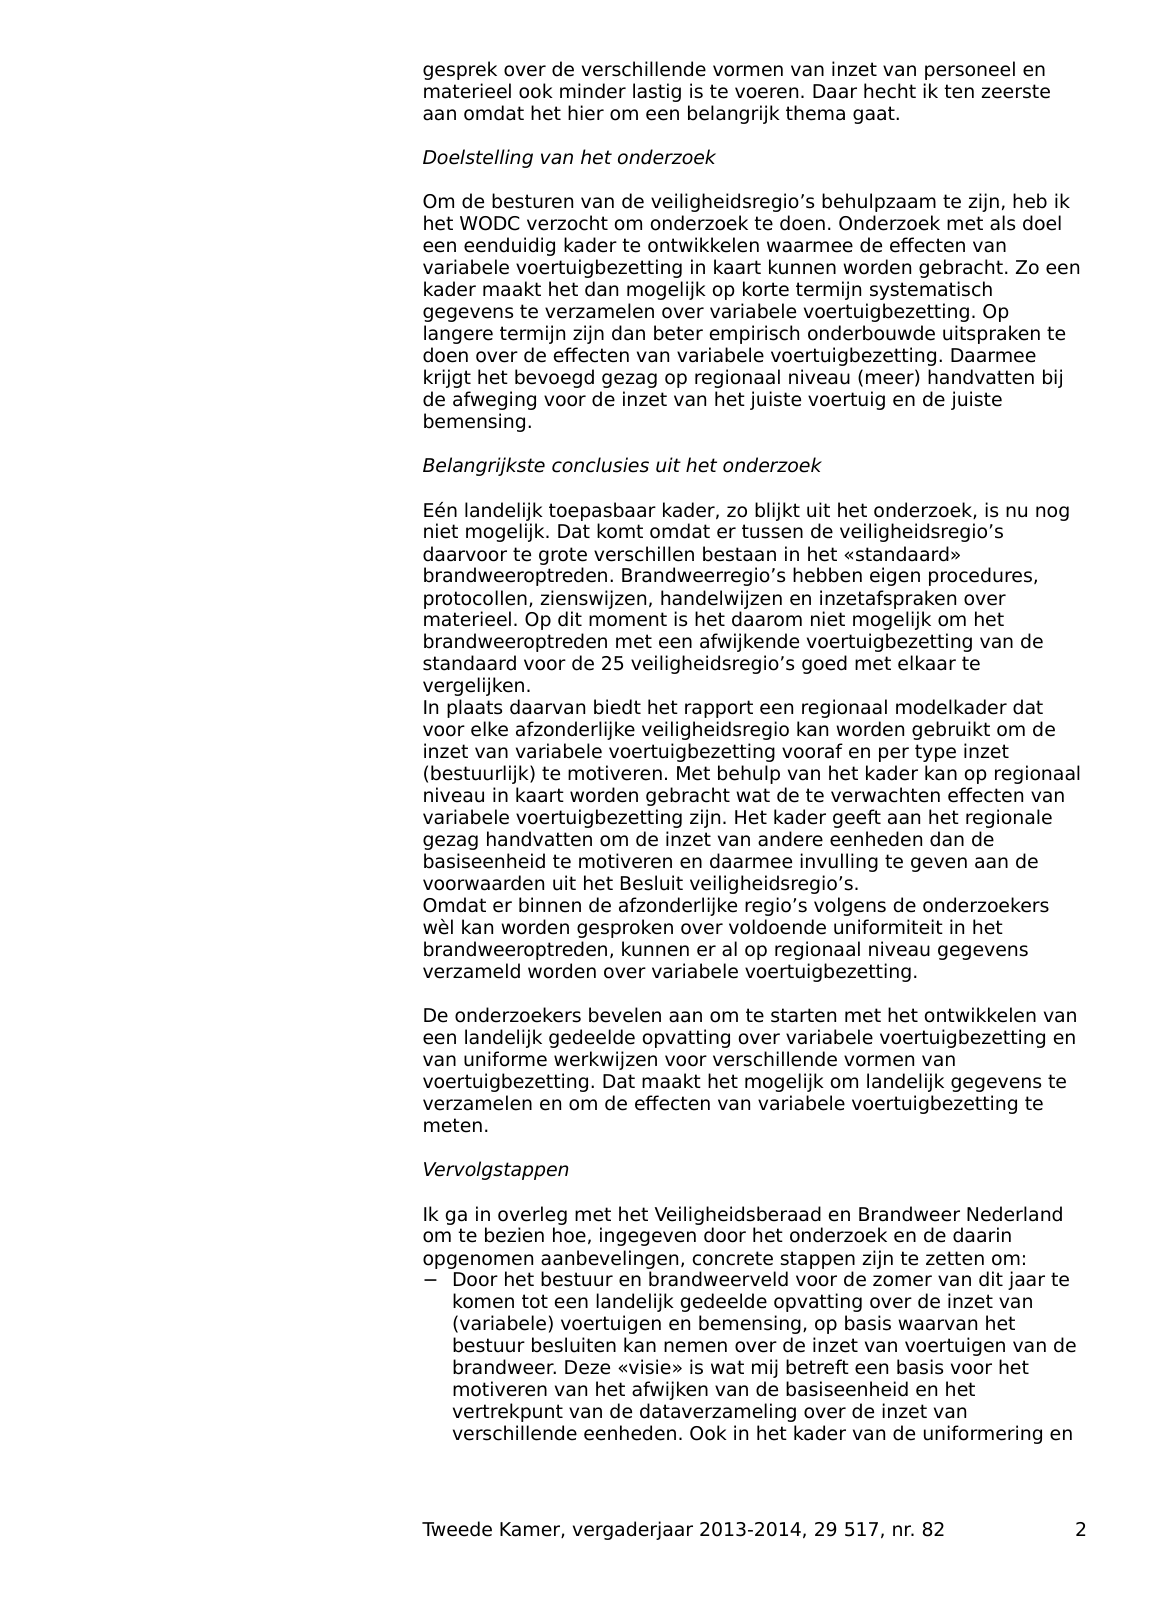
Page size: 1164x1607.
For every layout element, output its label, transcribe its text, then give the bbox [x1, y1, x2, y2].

text De onderzoekers bevelen aan om te starten met het ontwikkelen van een landelijk gedeelde opvatting over variabele voertuigbezetting en van uniforme werkwijzen voor verschillende vormen van voertuigbezetting. Dat maakt het mogelijk om landelijk gegevens te verzamelen en om de effecten van variabele voertuigbezetting te meten. [422, 1005, 1087, 1137]
text − Door het bestuur en brandweerveld voor de zomer van dit jaar te komen tot een landelijk gedeelde opvatting over de inzet van (variabele) voertuigen en bemensing, op basis waarvan het bestuur besluiten kan nemen over de inzet van voertuigen van de brandweer. Deze «visie» is wat mij betreft een basis voor het motiveren van het afwijken van de basiseenheid en het vertrekpunt van de dataverzameling over de inzet van verschillende eenheden. Ook in het kader van de uniformering en [422, 1269, 1087, 1445]
text In plaats daarvan biedt het rapport een regionaal modelkader dat voor elke afzonderlijke veiligheidsregio kan worden gebruikt om de inzet van variabele voertuigbezetting vooraf en per type inzet (bestuurlijk) te motiveren. Met behulp van het kader kan op regionaal niveau in kaart worden gebracht wat de te verwachten effecten van variabele voertuigbezetting zijn. Het kader geeft aan het regionale gezag handvatten om de inzet van andere eenheden dan de basiseenheid te motiveren en daarmee invulling te geven aan de voorwaarden uit het Besluit veiligheidsregio’s. [422, 697, 1087, 895]
subtitle Doelstelling van het onderzoek [422, 147, 1087, 169]
text Omdat er binnen de afzonderlijke regio’s volgens de onderzoekers wèl kan worden gesproken over voldoende uniformiteit in het brandweeroptreden, kunnen er al op regionaal niveau gegevens verzameld worden over variabele voertuigbezetting. [422, 895, 1087, 983]
text gesprek over de verschillende vormen van inzet van personeel en materieel ook minder lastig is te voeren. Daar hecht ik ten zeerste aan omdat het hier om een belangrijk thema gaat. [422, 59, 1087, 125]
text Ik ga in overleg met het Veiligheidsberaad en Brandweer Nederland om te bezien hoe, ingegeven door het onderzoek en de daarin opgenomen aanbevelingen, concrete stappen zijn te zetten om: [422, 1203, 1087, 1269]
subtitle Belangrijkste conclusies uit het onderzoek [422, 455, 1087, 477]
subtitle Vervolgstappen [422, 1159, 1087, 1181]
text Eén landelijk toepasbaar kader, zo blijkt uit het onderzoek, is nu nog niet mogelijk. Dat komt omdat er tussen de veiligheidsregio’s daarvoor te grote verschillen bestaan in het «standaard» brandweeroptreden. Brandweerregio’s hebben eigen procedures, protocollen, zienswijzen, handelwijzen en inzetafspraken over materieel. Op dit moment is het daarom niet mogelijk om het brandweeroptreden met een afwijkende voertuigbezetting van de standaard voor de 25 veiligheidsregio’s goed met elkaar te vergelijken. [422, 499, 1087, 697]
text Om de besturen van de veiligheidsregio’s behulpzaam te zijn, heb ik het WODC verzocht om onderzoek te doen. Onderzoek met als doel een eenduidig kader te ontwikkelen waarmee de effecten van variabele voertuigbezetting in kaart kunnen worden gebracht. Zo een kader maakt het dan mogelijk op korte termijn systematisch gegevens te verzamelen over variabele voertuigbezetting. Op langere termijn zijn dan beter empirisch onderbouwde uitspraken te doen over de effecten van variabele voertuigbezetting. Daarmee krijgt het bevoegd gezag op regionaal niveau (meer) handvatten bij de afweging voor de inzet van het juiste voertuig en de juiste bemensing. [422, 191, 1087, 433]
